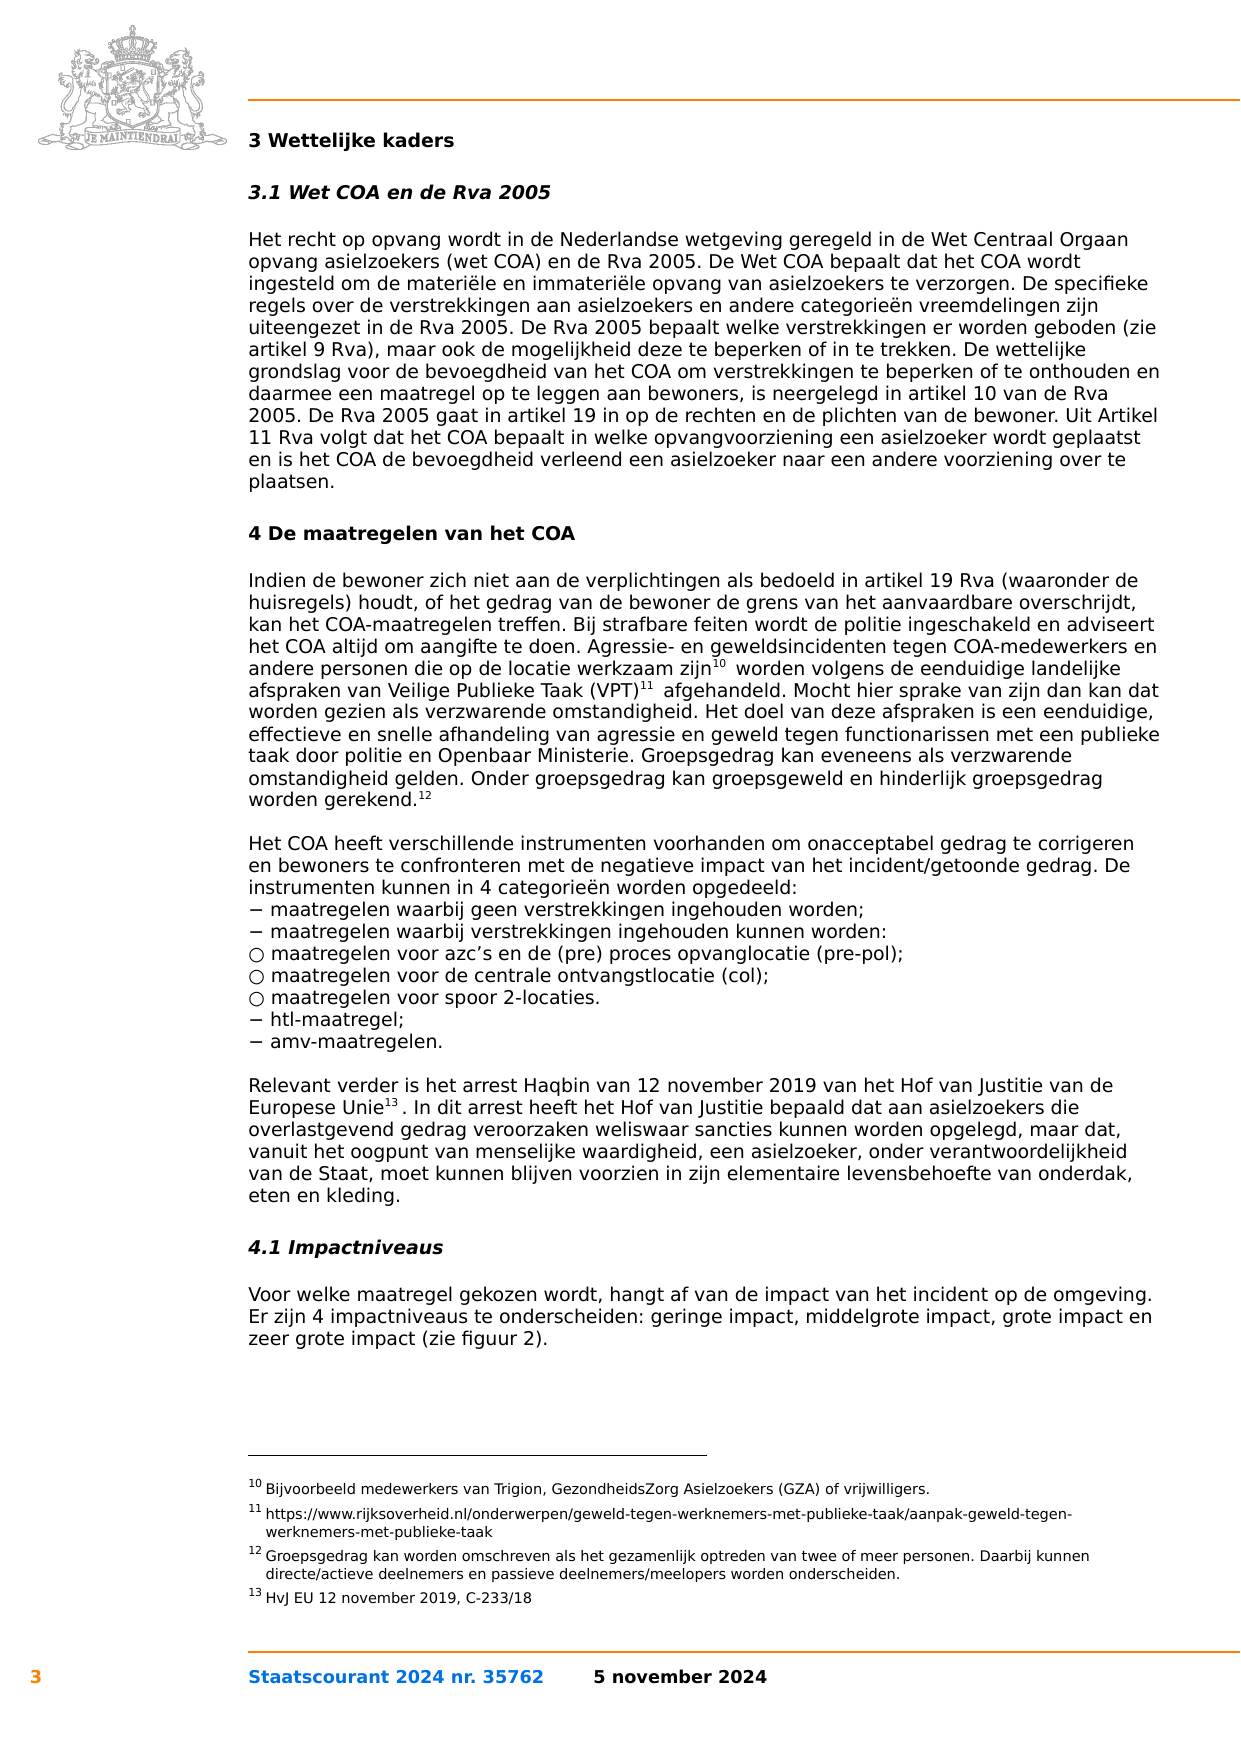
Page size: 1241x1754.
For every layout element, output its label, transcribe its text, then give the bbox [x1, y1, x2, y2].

text − htl-maatregel; [248, 1009, 1163, 1031]
text ○ maatregelen voor spoor 2-locaties. [248, 987, 1163, 1009]
text Het COA heeft verschillende instrumenten voorhanden om onacceptabel gedrag te corrigeren en bewoners te confronteren met de negatieve impact van het incident/getoonde gedrag. De instrumenten kunnen in 4 categorieën worden opgedeeld: [248, 833, 1163, 899]
picture [38, 25, 227, 150]
text HvJ EU 12 november 2019, C-233/18 [248, 1586, 1163, 1608]
text ○ maatregelen voor azc’s en de (pre) proces opvanglocatie (pre-pol); [248, 943, 1163, 965]
subtitle 3.1 Wet COA en de Rva 2005 [248, 182, 1163, 204]
text Relevant verder is het arrest Haqbin van 12 november 2019 van het Hof van Justitie van de Europese Unie. In dit arrest heeft het Hof van Justitie bepaald dat aan asielzoekers die overlastgevend gedrag veroorzaken weliswaar sancties kunnen worden opgelegd, maar dat, vanuit het oogpunt van menselijke waardigheid, een asielzoeker, onder verantwoordelijkheid van de Staat, moet kunnen blijven voorzien in zijn elementaire levensbehoefte van onderdak, eten en kleding. [248, 1075, 1163, 1207]
text Het recht op opvang wordt in de Nederlandse wetgeving geregeld in de Wet Centraal Orgaan opvang asielzoekers (wet COA) en de Rva 2005. De Wet COA bepaalt dat het COA wordt ingesteld om de materiële en immateriële opvang van asielzoekers te verzorgen. De specifieke regels over de verstrekkingen aan asielzoekers en andere categorieën vreemdelingen zijn uiteengezet in de Rva 2005. De Rva 2005 bepaalt welke verstrekkingen er worden geboden (zie artikel 9 Rva), maar ook de mogelijkheid deze te beperken of in te trekken. De wettelijke grondslag voor de bevoegdheid van het COA om verstrekkingen te beperken of te onthouden en daarmee een maatregel op te leggen aan bewoners, is neergelegd in artikel 10 van de Rva 2005. De Rva 2005 gaat in artikel 19 in op de rechten en de plichten van de bewoner. Uit Artikel 11 Rva volgt dat het COA bepaalt in welke opvangvoorziening een asielzoeker wordt geplaatst en is het COA de bevoegdheid verleend een asielzoeker naar een andere voorziening over te plaatsen. [248, 229, 1163, 493]
text Groepsgedrag kan worden omschreven als het gezamenlijk optreden van twee of meer personen. Daarbij kunnen directe/actieve deelnemers en passieve deelnemers/meelopers worden onderscheiden. [248, 1544, 1163, 1583]
text Voor welke maatregel gekozen wordt, hangt af van de impact van het incident op de omgeving. Er zijn 4 impactniveaus te onderscheiden: geringe impact, middelgrote impact, grote impact en zeer grote impact (zie figuur 2). [248, 1284, 1163, 1350]
text − amv-maatregelen. [248, 1031, 1163, 1053]
subtitle 4.1 Impactniveaus [248, 1237, 1163, 1259]
text Bijvoorbeeld medewerkers van Trigion, GezondheidsZorg Asielzoekers (GZA) of vrijwilligers. [248, 1477, 1163, 1499]
text https://www.rijksoverheid.nl/onderwerpen/geweld-tegen-werknemers-met-publieke-taak/aanpak-geweld-tegen-werknemers-met-publieke-taak [248, 1502, 1163, 1541]
text Indien de bewoner zich niet aan de verplichtingen als bedoeld in artikel 19 Rva (waaronder de huisregels) houdt, of het gedrag van de bewoner de grens van het aanvaardbare overschrijdt, kan het COA-maatregelen treffen. Bij strafbare feiten wordt de politie ingeschakeld en adviseert het COA altijd om aangifte te doen. Agressie- en geweldsincidenten tegen COA-medewerkers en andere personen die op de locatie werkzaam zijn worden volgens de eenduidige landelijke afspraken van Veilige Publieke Taak (VPT) afgehandeld. Mocht hier sprake van zijn dan kan dat worden gezien als verzwarende omstandigheid. Het doel van deze afspraken is een eenduidige, effectieve en snelle afhandeling van agressie en geweld tegen functionarissen met een publieke taak door politie en Openbaar Ministerie. Groepsgedrag kan eveneens als verzwarende omstandigheid gelden. Onder groepsgedrag kan groepsgeweld en hinderlijk groepsgedrag worden gerekend. [248, 569, 1163, 811]
subtitle 3 Wettelijke kaders [248, 130, 1163, 152]
text − maatregelen waarbij verstrekkingen ingehouden kunnen worden: [248, 921, 1163, 943]
text − maatregelen waarbij geen verstrekkingen ingehouden worden; [248, 899, 1163, 921]
text ○ maatregelen voor de centrale ontvangstlocatie (col); [248, 965, 1163, 987]
subtitle 4 De maatregelen van het COA [248, 523, 1163, 544]
